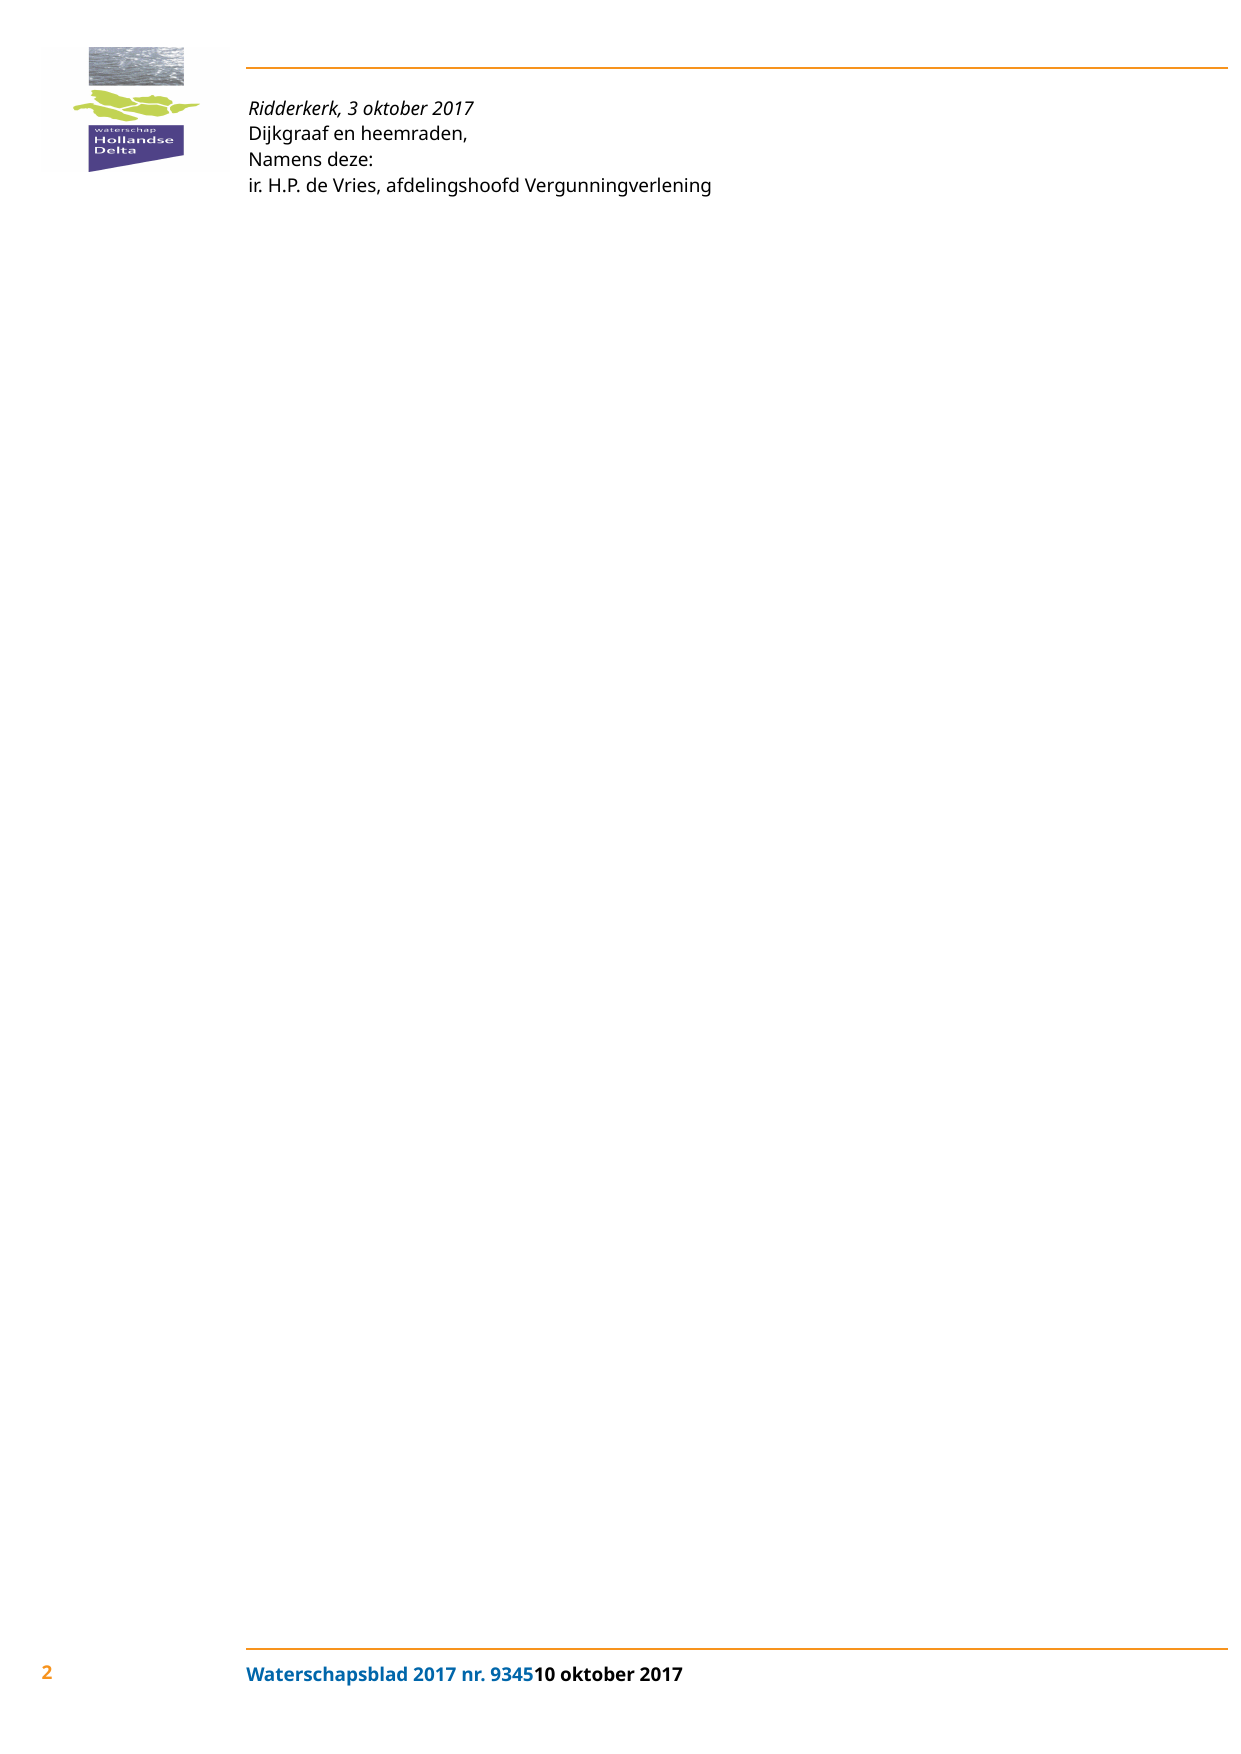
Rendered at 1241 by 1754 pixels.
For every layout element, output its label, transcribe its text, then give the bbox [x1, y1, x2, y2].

picture [41, 47, 231, 172]
text Ridderkerk, 3 oktober 2017 [248, 95, 1152, 121]
text ir. H.P. de Vries, afdelingshoofd Vergunningverlening [248, 172, 1152, 198]
text Dijkgraaf en heemraden, [248, 121, 1152, 146]
text Namens deze: [248, 146, 1152, 172]
